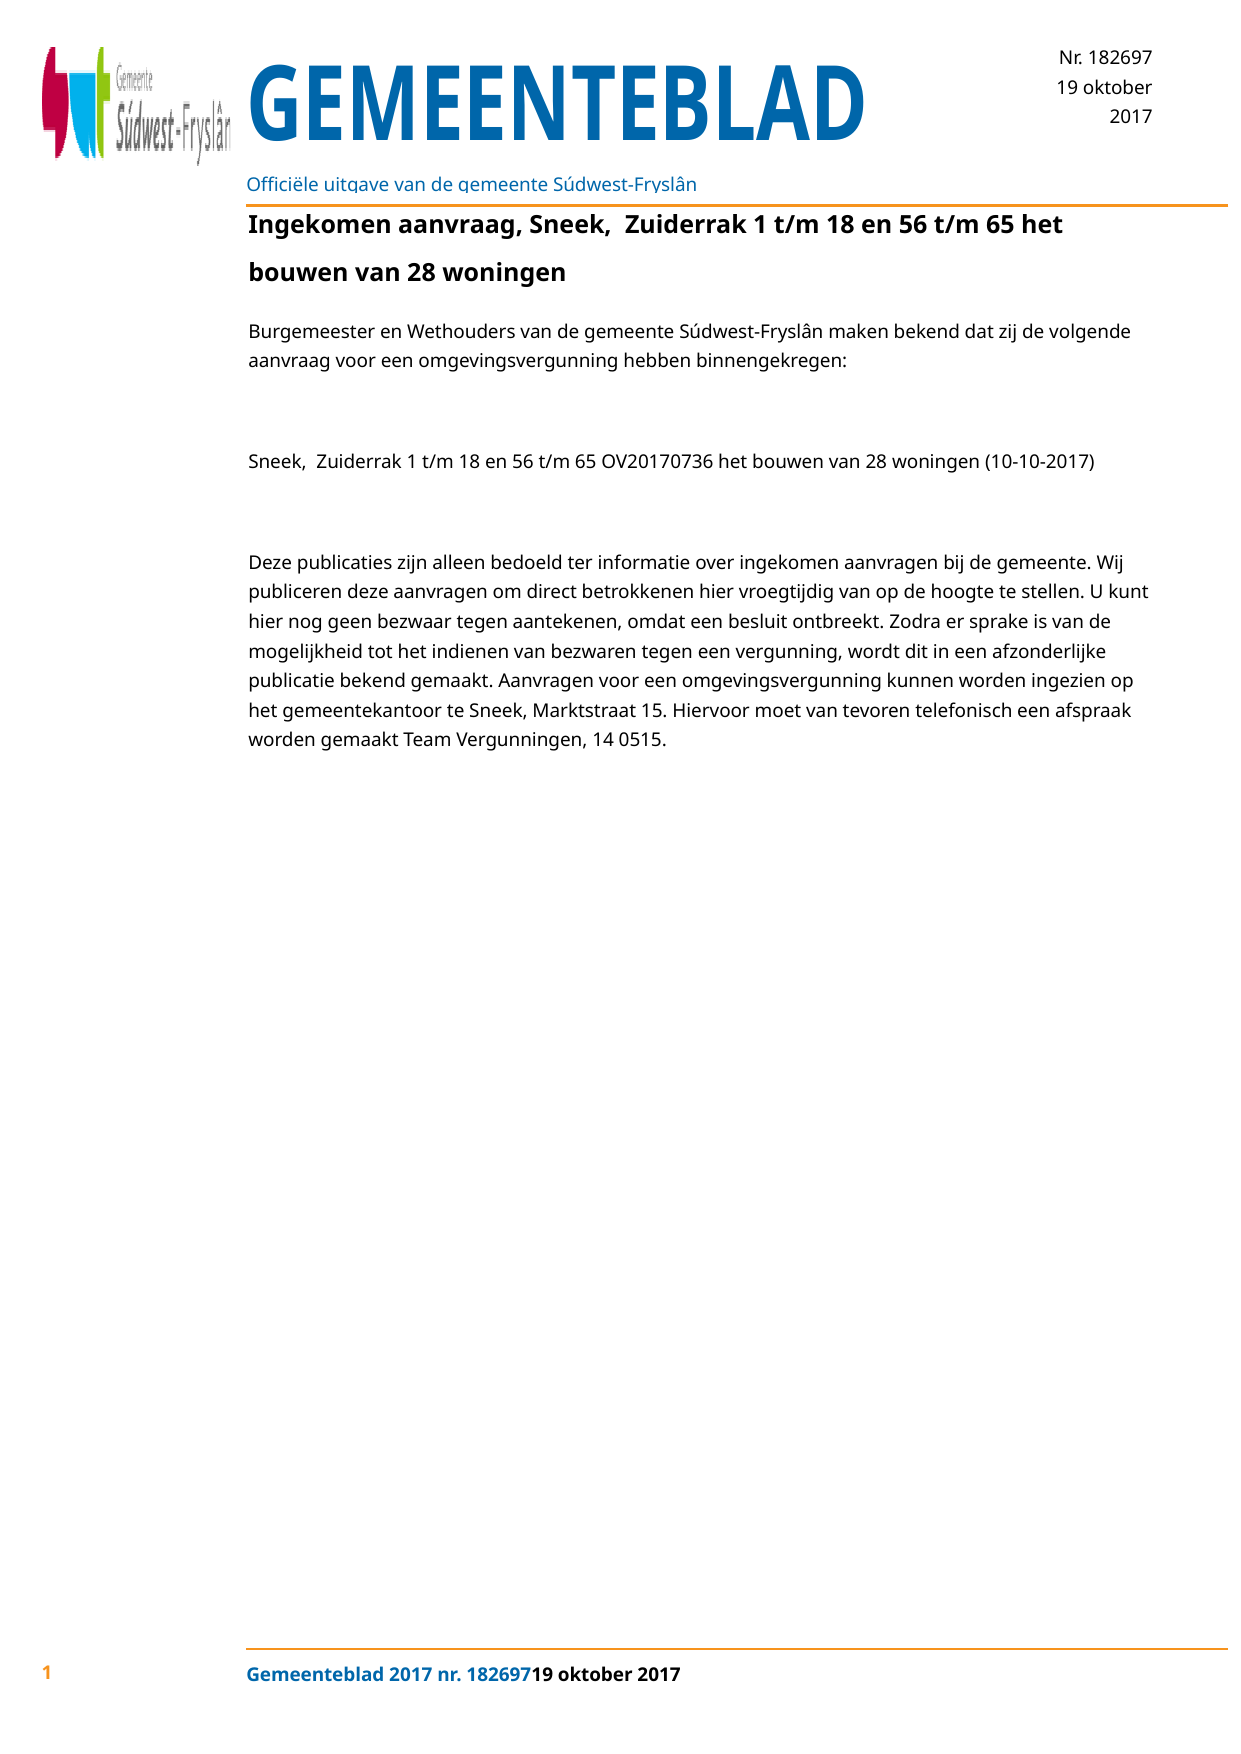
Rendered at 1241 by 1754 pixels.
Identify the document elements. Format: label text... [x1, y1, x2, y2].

picture [41, 47, 231, 172]
text Sneek, Zuiderrak 1 t/m 18 en 56 t/m 65 OV20170736 het bouwen van 28 woningen (10-10-2017) [248, 448, 1152, 474]
text Ingekomen aanvraag, Sneek, Zuiderrak 1 t/m 18 en 56 t/m 65 het bouwen van 28 woningen [248, 207, 1152, 288]
text Deze publicaties zijn alleen bedoeld ter informatie over ingekomen aanvragen bij de gemeente. Wij publiceren deze aanvragen om direct betrokkenen hier vroegtijdig van op de hoogte te stellen. U kunt hier nog geen bezwaar tegen aantekenen, omdat een besluit ontbreekt. Zodra er sprake is van de mogelijkheid tot het indienen van bezwaren tegen een vergunning, wordt dit in een afzonderlijke publicatie bekend gemaakt. Aanvragen voor een omgevingsvergunning kunnen worden ingezien op het gemeentekantoor te Sneek, Marktstraat 15. Hiervoor moet van tevoren telefonisch een afspraak worden gemaakt Team Vergunningen, 14 0515. [248, 549, 1152, 752]
text Burgemeester en Wethouders van de gemeente Súdwest-Fryslân maken bekend dat zij de volgende aanvraag voor een omgevingsvergunning hebben binnengekregen: [248, 318, 1152, 373]
